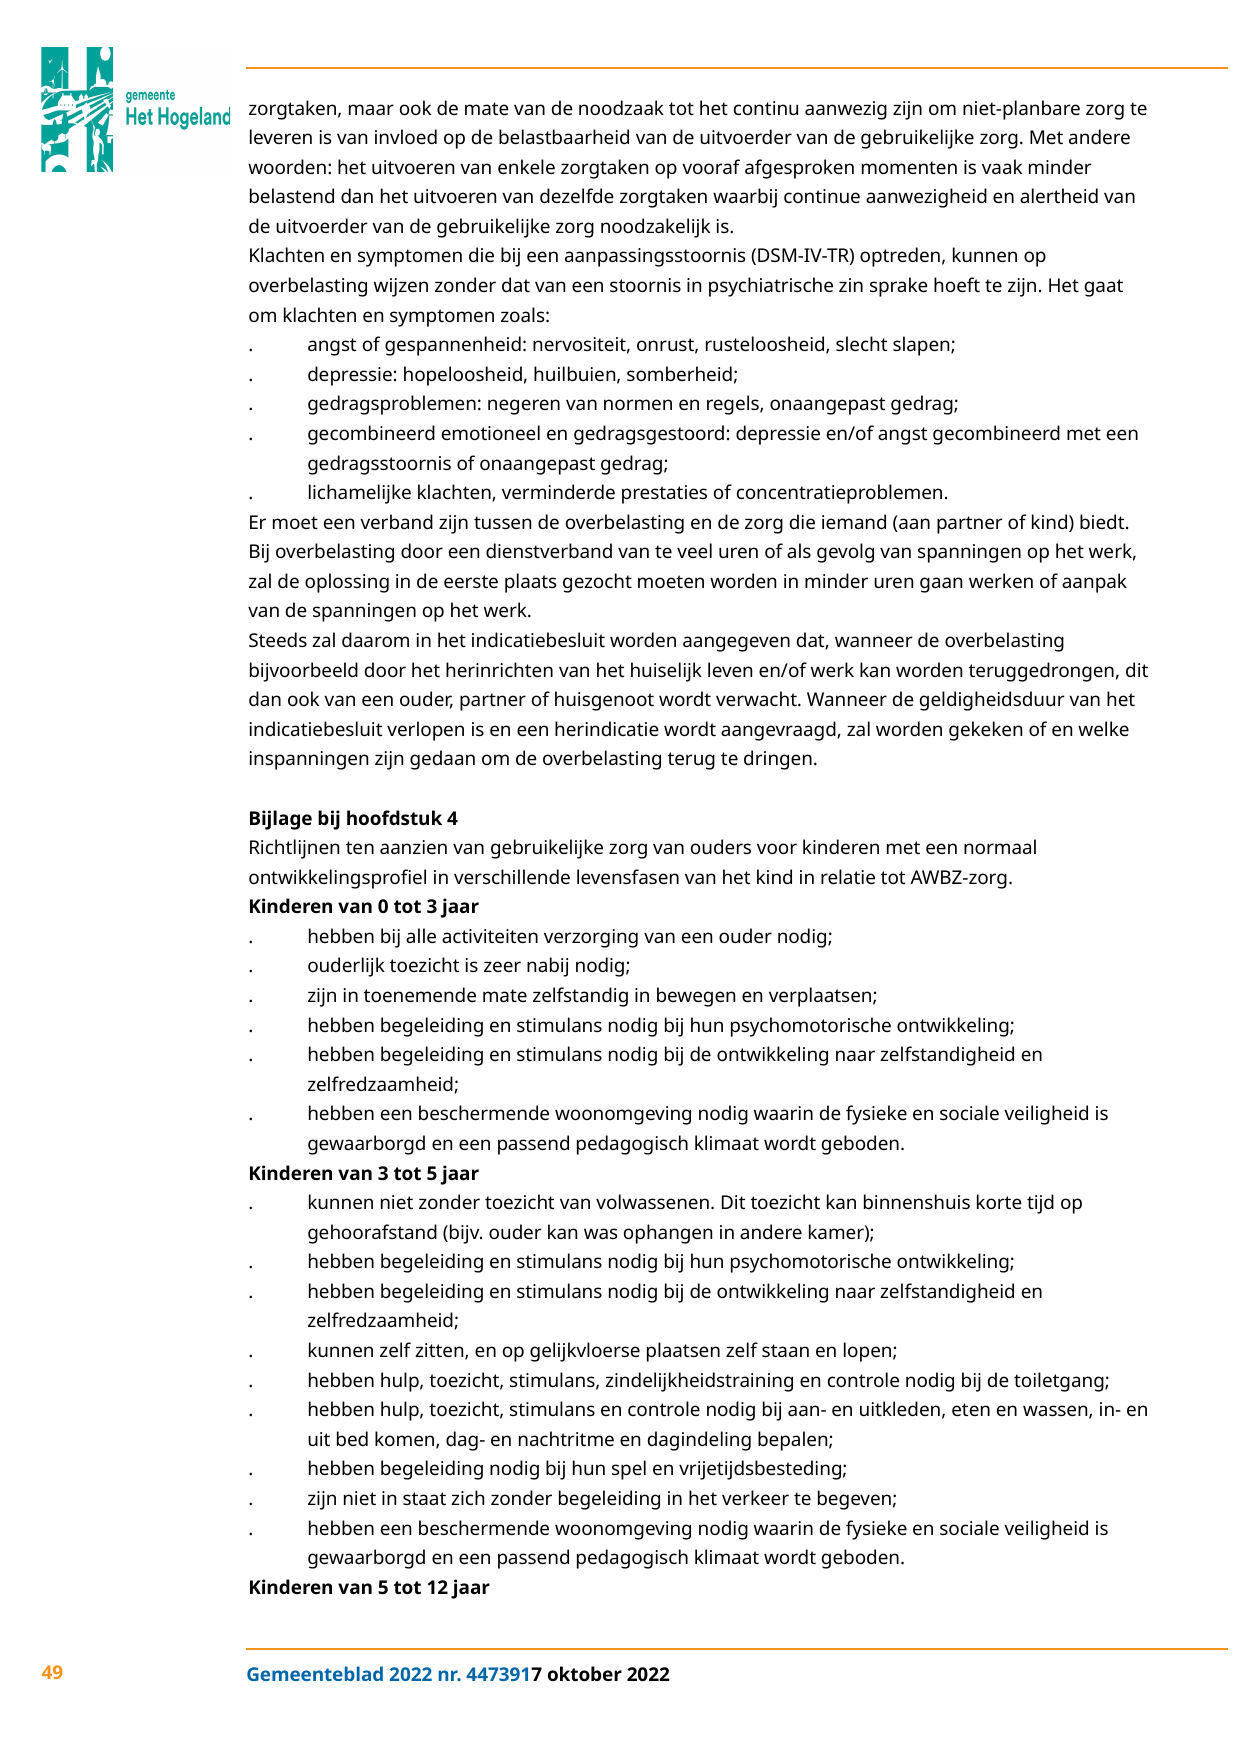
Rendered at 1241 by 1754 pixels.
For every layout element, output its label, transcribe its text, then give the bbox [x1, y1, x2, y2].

text Kinderen van 0 tot 3 jaar [248, 893, 1152, 919]
text Bijlage bij hoofdstuk 4 [248, 805, 1152, 831]
list gecombineerd emotioneel en gedragsgestoord: depressie en/of angst gecombineerd met een gedragsstoornis of onaangepast gedrag; [248, 420, 1152, 476]
list hebben begeleiding en stimulans nodig bij de ontwikkeling naar zelfstandigheid en zelfredzaamheid; [248, 1041, 1152, 1097]
text zorgtaken, maar ook de mate van de noodzaak tot het continu aanwezig zijn om niet-planbare zorg te leveren is van invloed op de belastbaarheid van de uitvoerder van de gebruikelijke zorg. Met andere woorden: het uitvoeren van enkele zorgtaken op vooraf afgesproken momenten is vaak minder belastend dan het uitvoeren van dezelfde zorgtaken waarbij continue aanwezigheid en alertheid van de uitvoerder van de gebruikelijke zorg noodzakelijk is. [248, 95, 1152, 239]
list kunnen zelf zitten, en op gelijkvloerse plaatsen zelf staan en lopen; [248, 1337, 1152, 1363]
text Klachten en symptomen die bij een aanpassingsstoornis (DSM-IV-TR) optreden, kunnen op overbelasting wijzen zonder dat van een stoornis in psychiatrische zin sprake hoeft te zijn. Het gaat om klachten en symptomen zoals: [248, 243, 1152, 328]
list gedragsproblemen: negeren van normen en regels, onaangepast gedrag; [248, 391, 1152, 416]
text Steeds zal daarom in het indicatiebesluit worden aangegeven dat, wanneer de overbelasting bijvoorbeeld door het herinrichten van het huiselijk leven en/of werk kan worden teruggedrongen, dit dan ook van een ouder, partner of huisgenoot wordt verwacht. Wanneer de geldigheidsduur van het indicatiebesluit verlopen is en een herindicatie wordt aangevraagd, zal worden gekeken of en welke inspanningen zijn gedaan om de overbelasting terug te dringen. [248, 627, 1152, 771]
list angst of gespannenheid: nervositeit, onrust, rusteloosheid, slecht slapen; [248, 331, 1152, 357]
list hebben bij alle activiteiten verzorging van een ouder nodig; [248, 923, 1152, 949]
list hebben begeleiding en stimulans nodig bij de ontwikkeling naar zelfstandigheid en zelfredzaamheid; [248, 1278, 1152, 1333]
list hebben hulp, toezicht, stimulans en controle nodig bij aan- en uitkleden, eten en wassen, in- en uit bed komen, dag- en nachtritme en dagindeling bepalen; [248, 1396, 1152, 1452]
list depressie: hopeloosheid, huilbuien, somberheid; [248, 361, 1152, 387]
list lichamelijke klachten, verminderde prestaties of concentratieproblemen. [248, 479, 1152, 505]
list hebben begeleiding en stimulans nodig bij hun psychomotorische ontwikkeling; [248, 1248, 1152, 1274]
text Er moet een verband zijn tussen de overbelasting en de zorg die iemand (aan partner of kind) biedt. Bij overbelasting door een dienstverband van te veel uren of als gevolg van spanningen op het werk, zal de oplossing in de eerste plaats gezocht moeten worden in minder uren gaan werken of aanpak van de spanningen op het werk. [248, 509, 1152, 623]
text Kinderen van 3 tot 5 jaar [248, 1160, 1152, 1186]
list hebben een beschermende woonomgeving nodig waarin de fysieke en sociale veiligheid is gewaarborgd en een passend pedagogisch klimaat wordt geboden. [248, 1515, 1152, 1570]
list hebben begeleiding en stimulans nodig bij hun psychomotorische ontwikkeling; [248, 1012, 1152, 1038]
list zijn niet in staat zich zonder begeleiding in het verkeer te begeven; [248, 1485, 1152, 1511]
list hebben begeleiding nodig bij hun spel en vrijetijdsbesteding; [248, 1456, 1152, 1481]
picture [41, 47, 231, 172]
list ouderlijk toezicht is zeer nabij nodig; [248, 953, 1152, 978]
list zijn in toenemende mate zelfstandig in bewegen en verplaatsen; [248, 982, 1152, 1008]
list kunnen niet zonder toezicht van volwassenen. Dit toezicht kan binnenshuis korte tijd op gehoorafstand (bijv. ouder kan was ophangen in andere kamer); [248, 1189, 1152, 1245]
text Richtlijnen ten aanzien van gebruikelijke zorg van ouders voor kinderen met een normaal ontwikkelingsprofiel in verschillende levensfasen van het kind in relatie tot AWBZ-zorg. [248, 834, 1152, 890]
list hebben een beschermende woonomgeving nodig waarin de fysieke en sociale veiligheid is gewaarborgd en een passend pedagogisch klimaat wordt geboden. [248, 1101, 1152, 1156]
text Kinderen van 5 tot 12 jaar [248, 1574, 1152, 1600]
list hebben hulp, toezicht, stimulans, zindelijkheidstraining en controle nodig bij de toiletgang; [248, 1367, 1152, 1393]
